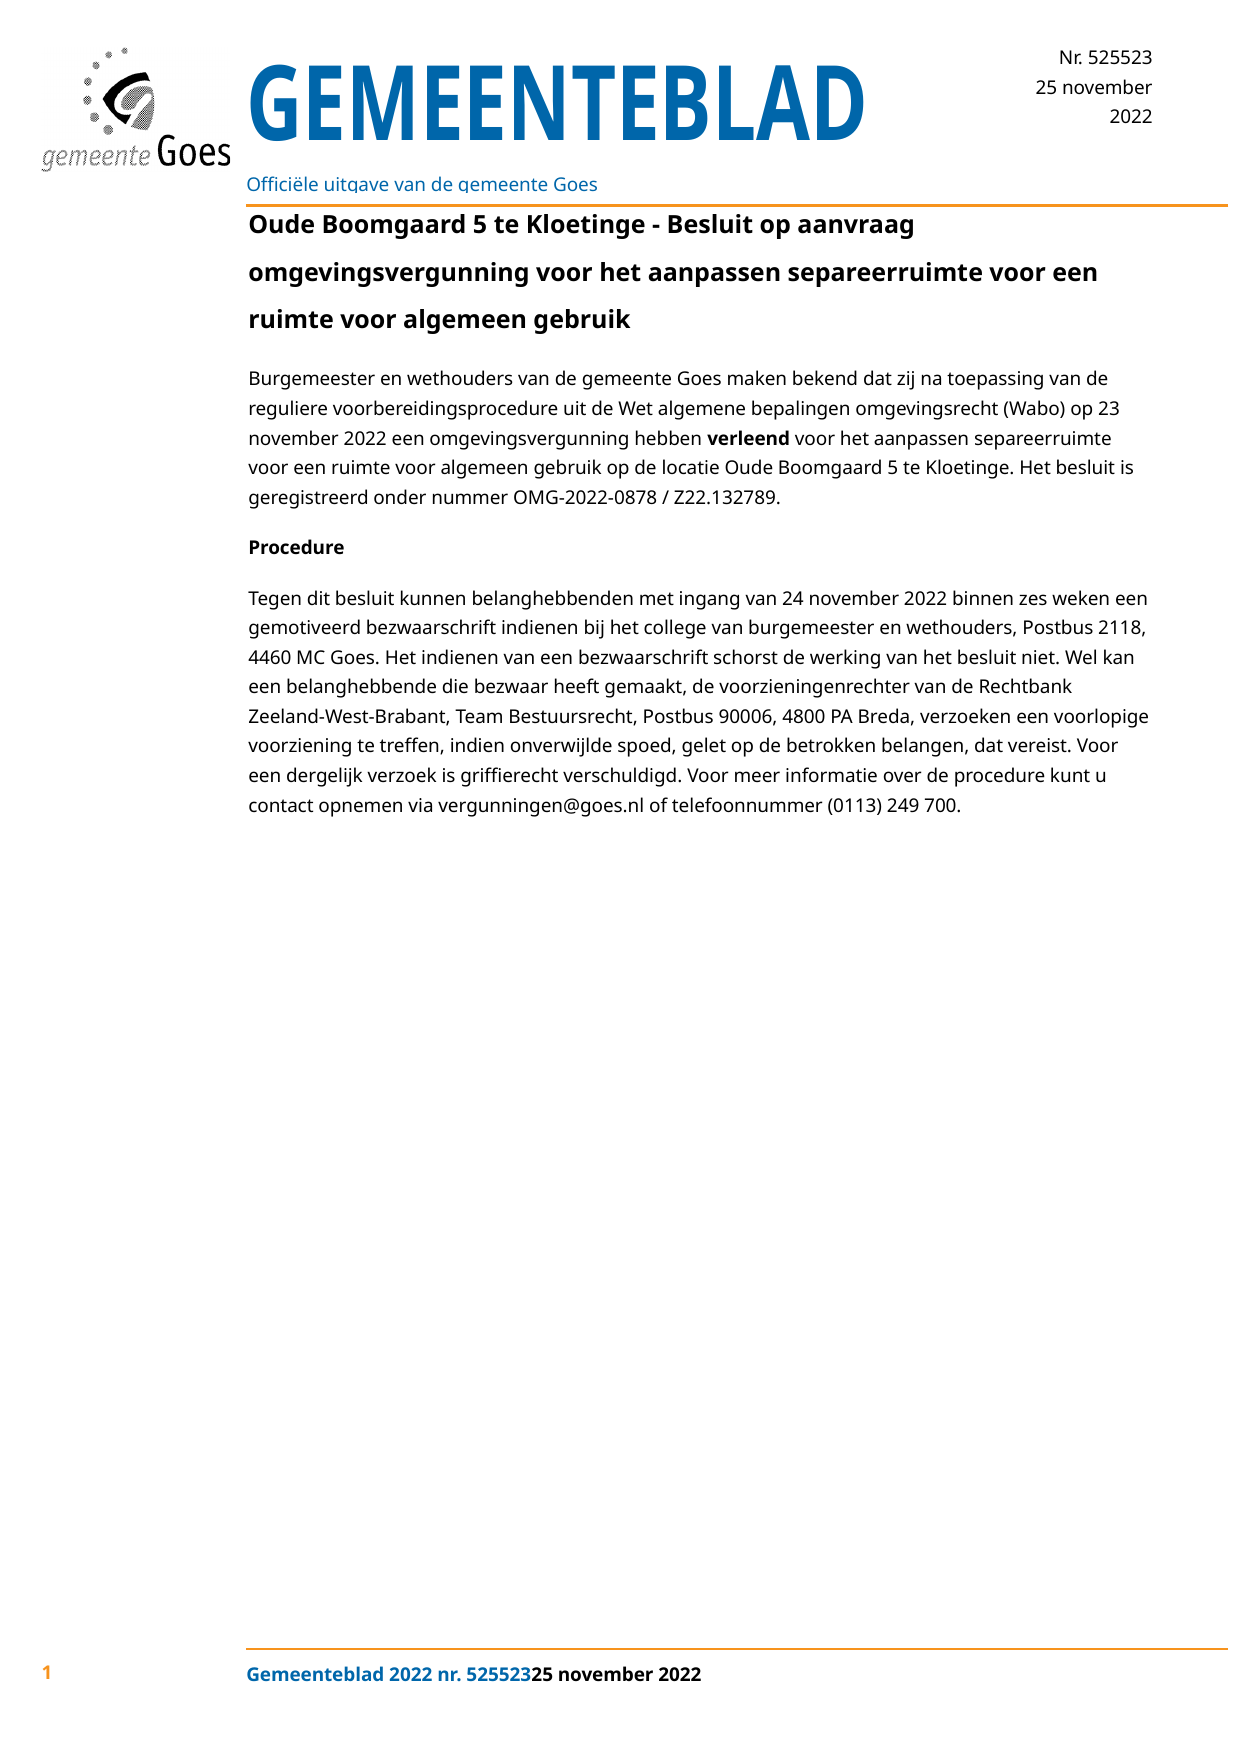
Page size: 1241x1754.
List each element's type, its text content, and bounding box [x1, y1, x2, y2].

picture [41, 47, 231, 172]
text Procedure [248, 534, 1152, 560]
text Oude Boomgaard 5 te Kloetinge - Besluit op aanvraag omgevingsvergunning voor het aanpassen separeerruimte voor een ruimte voor algemeen gebruik [248, 207, 1152, 336]
text Burgemeester en wethouders van de gemeente Goes maken bekend dat zij na toepassing van de reguliere voorbereidingsprocedure uit de Wet algemene bepalingen omgevingsrecht (Wabo) op 23 november 2022 een omgevingsvergunning hebben verleend voor het aanpassen separeerruimte voor een ruimte voor algemeen gebruik op de locatie Oude Boomgaard 5 te Kloetinge. Het besluit is geregistreerd onder nummer OMG-2022-0878 / Z22.132789. [248, 366, 1152, 509]
text Tegen dit besluit kunnen belanghebbenden met ingang van 24 november 2022 binnen zes weken een gemotiveerd bezwaarschrift indienen bij het college van burgemeester en wethouders, Postbus 2118, 4460 MC Goes. Het indienen van een bezwaarschrift schorst de werking van het besluit niet. Wel kan een belanghebbende die bezwaar heeft gemaakt, de voorzieningenrechter van de Rechtbank Zeeland-West-Brabant, Team Bestuursrecht, Postbus 90006, 4800 PA Breda, verzoeken een voorlopige voorziening te treffen, indien onverwijlde spoed, gelet op de betrokken belangen, dat vereist. Voor een dergelijk verzoek is griffierecht verschuldigd. Voor meer informatie over de procedure kunt u contact opnemen via vergunningen@goes.nl of telefoonnummer (0113) 249 700. [248, 585, 1152, 817]
